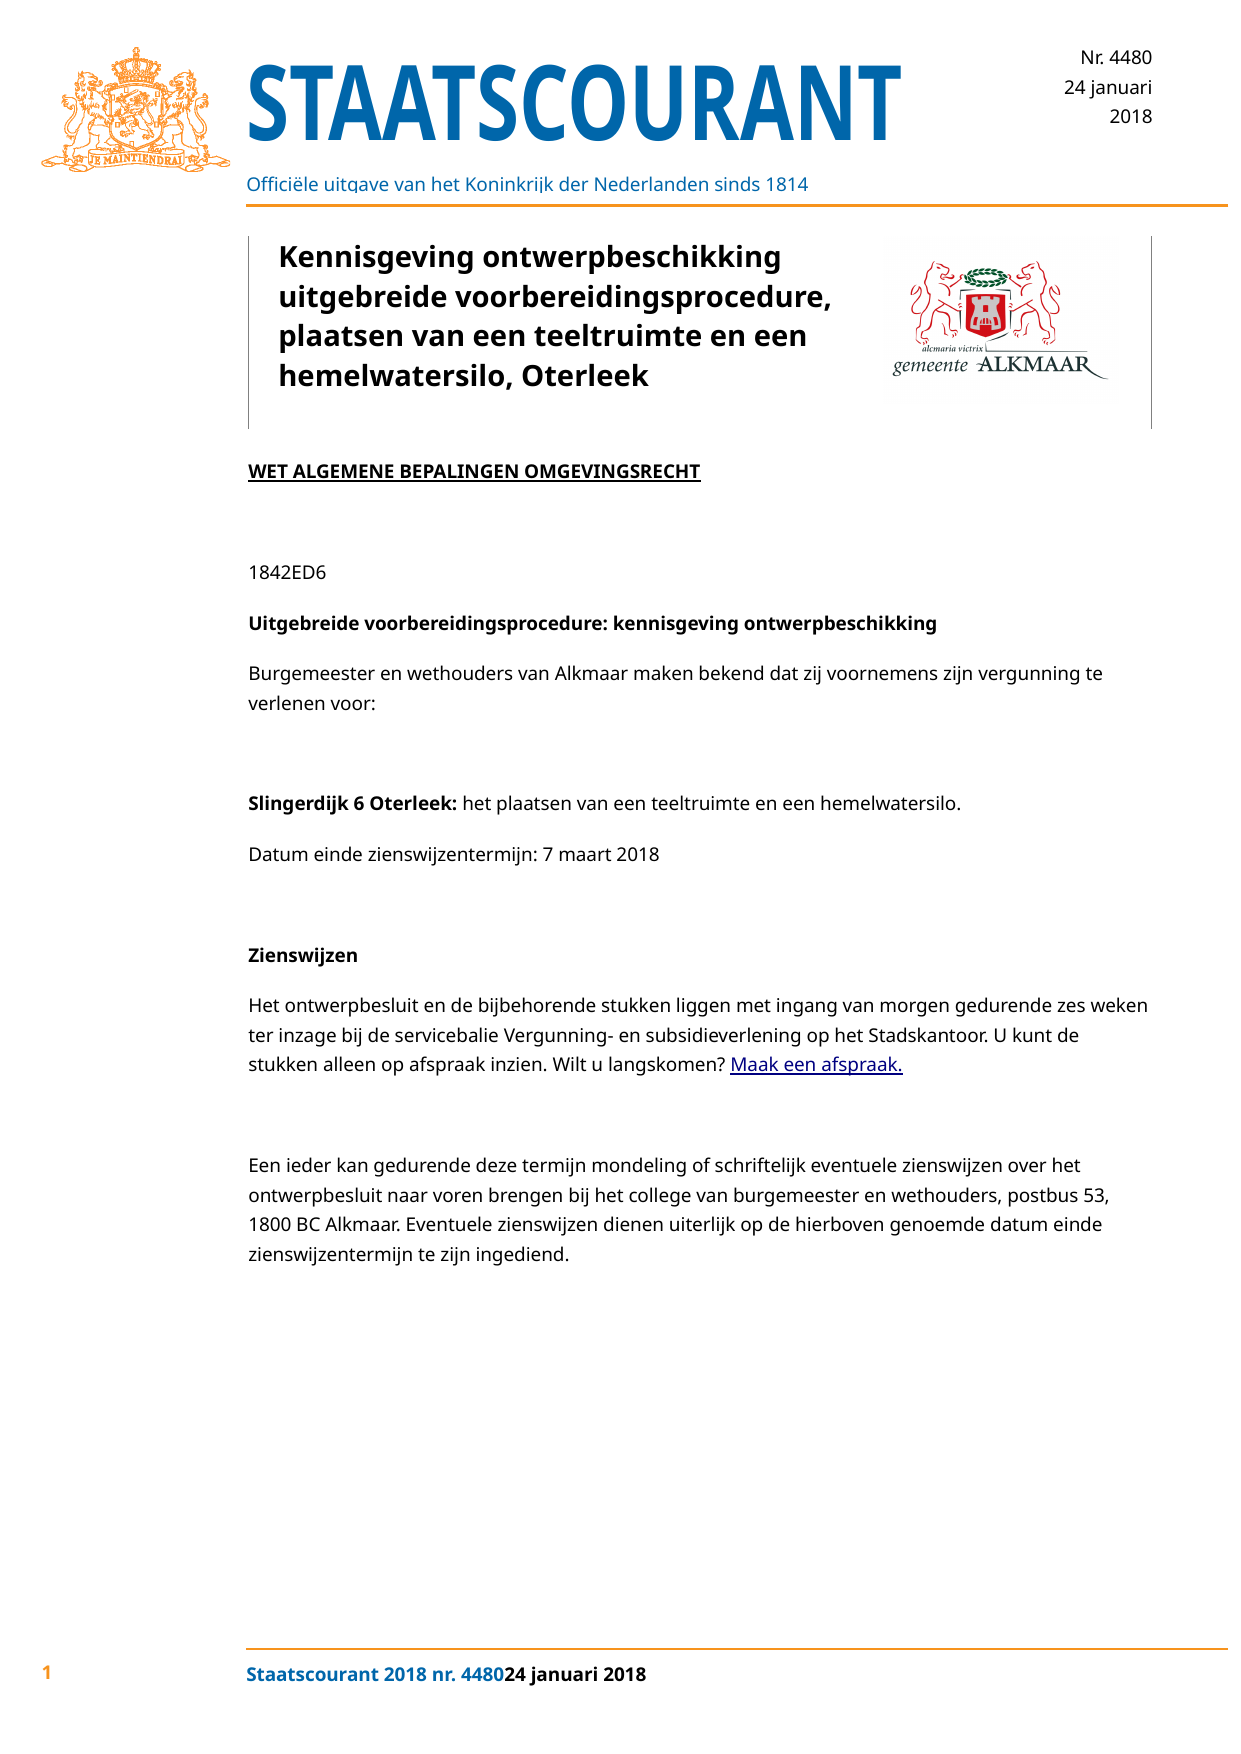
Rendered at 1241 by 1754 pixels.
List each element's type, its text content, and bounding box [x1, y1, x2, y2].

text Uitgebreide voorbereidingsprocedure: kennisgeving ontwerpbeschikking [248, 610, 1152, 636]
text 1842ED6 [248, 559, 1152, 585]
table_header [850, 236, 1151, 429]
text Zienswijzen [248, 942, 1152, 968]
picture [882, 236, 1119, 404]
table_header Kennisgeving ontwerpbeschikking uitgebreide voorbereidingsprocedure, plaatsen van een teeltruimte en een hemelwatersilo, Oterleek [249, 236, 850, 429]
text Burgemeester en wethouders van Alkmaar maken bekend dat zij voornemens zijn vergunning te verlenen voor: [248, 660, 1152, 716]
text Datum einde zienswijzentermijn: 7 maart 2018 [248, 841, 1152, 867]
text Het ontwerpbesluit en de bijbehorende stukken liggen met ingang van morgen gedurende zes weken ter inzage bij de servicebalie Vergunning- en subsidieverlening op het Stadskantoor. U kunt de stukken alleen op afspraak inzien. Wilt u langskomen? Maak een afspraak. [248, 992, 1152, 1077]
text Slingerdijk 6 Oterleek: het plaatsen van een teeltruimte en een hemelwatersilo. [248, 791, 1152, 816]
picture [41, 47, 231, 172]
text WET ALGEMENE BEPALINGEN OMGEVINGSRECHT [248, 458, 1152, 484]
text Een ieder kan gedurende deze termijn mondeling of schriftelijk eventuele zienswijzen over het ontwerpbesluit naar voren brengen bij het college van burgemeester en wethouders, postbus 53, 1800 BC Alkmaar. Eventuele zienswijzen dienen uiterlijk op de hierboven genoemde datum einde zienswijzentermijn te zijn ingediend. [248, 1152, 1152, 1267]
